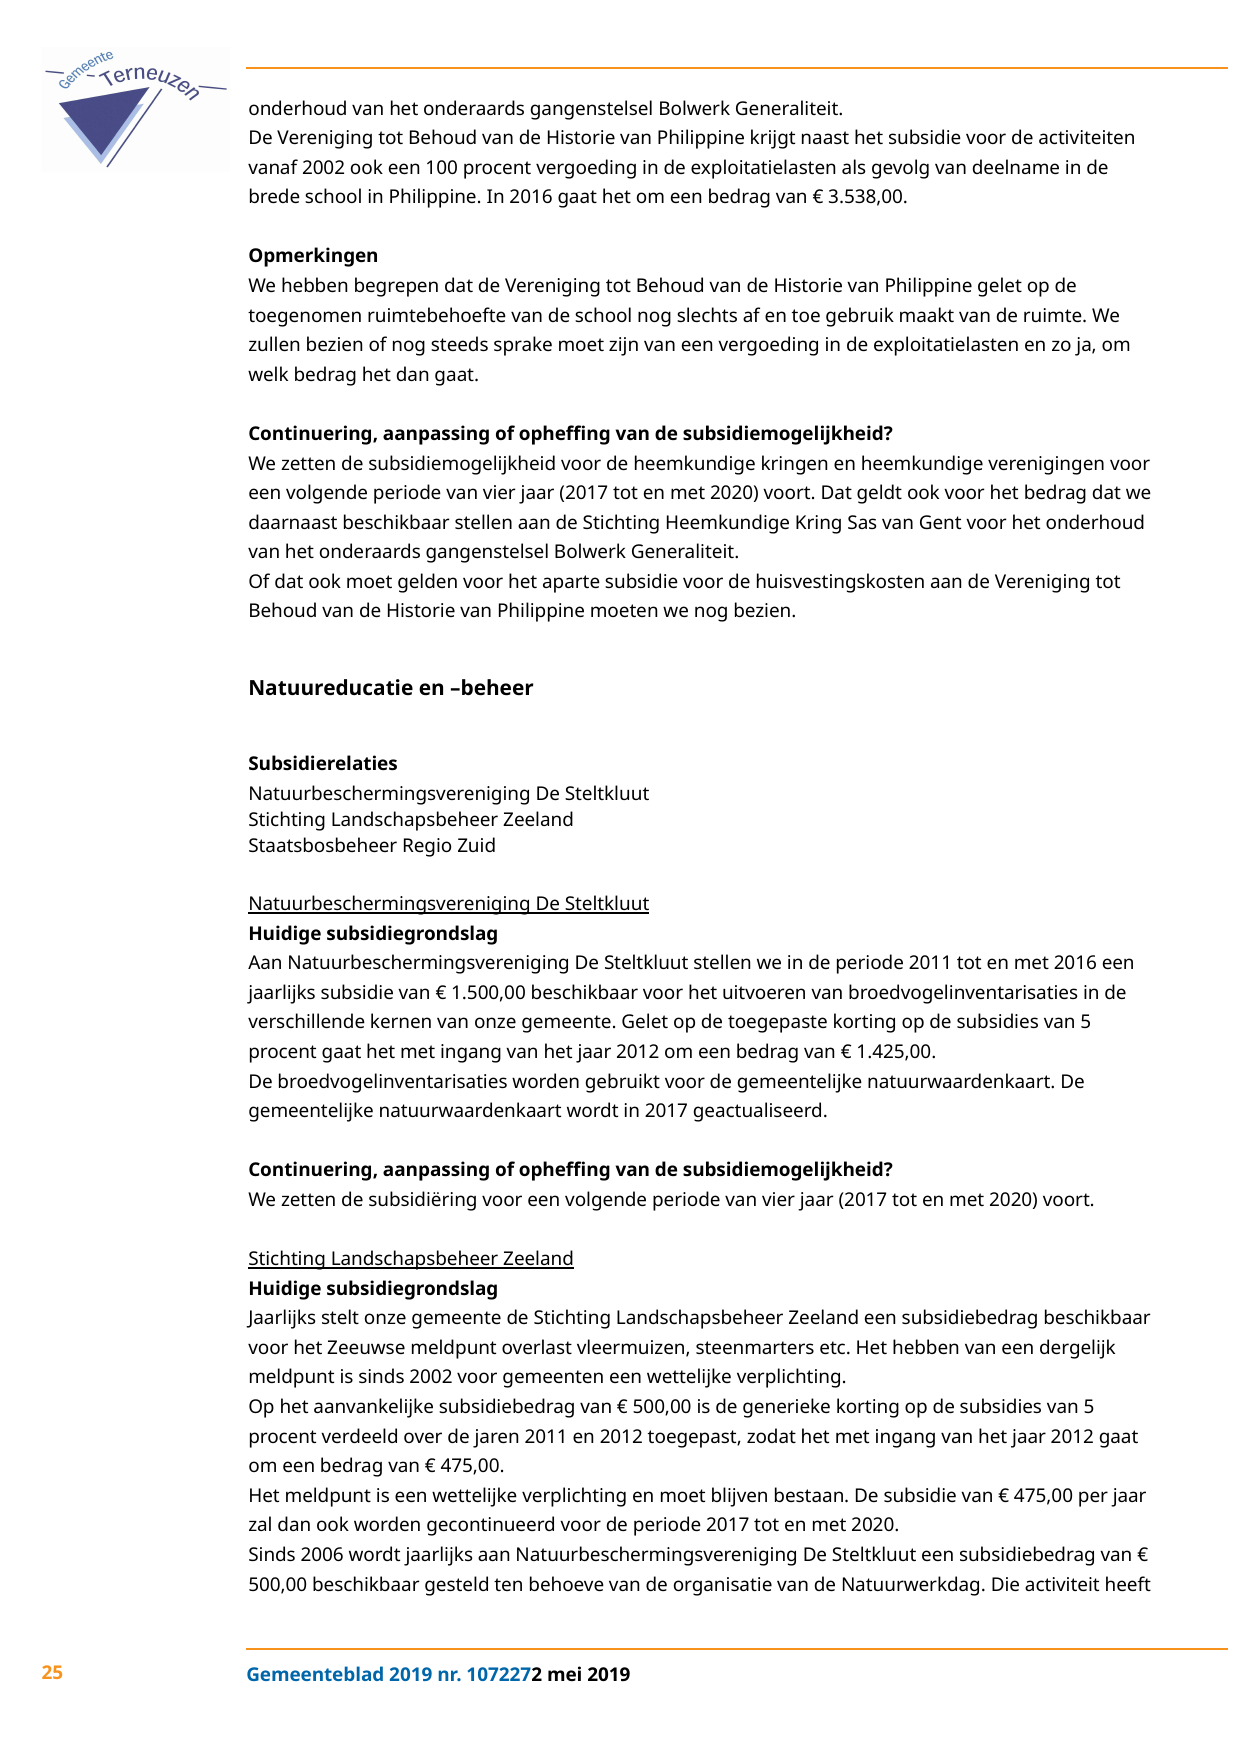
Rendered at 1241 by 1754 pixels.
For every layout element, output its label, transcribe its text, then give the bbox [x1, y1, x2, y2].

text We zetten de subsidiemogelijkheid voor de heemkundige kringen en heemkundige verenigingen voor een volgende periode van vier jaar (2017 tot en met 2020) voort. Dat geldt ook voor het bedrag dat we daarnaast beschikbaar stellen aan de Stichting Heemkundige Kring Sas van Gent voor het onderhoud van het onderaards gangenstelsel Bolwerk Generaliteit. [248, 450, 1152, 564]
text Aan Natuurbeschermingsvereniging De Steltkluut stellen we in de periode 2011 tot en met 2016 een jaarlijks subsidie van € 1.500,00 beschikbaar voor het uitvoeren van broedvogelinventarisaties in de verschillende kernen van onze gemeente. Gelet op de toegepaste korting op de subsidies van 5 procent gaat het met ingang van het jaar 2012 om een bedrag van € 1.425,00. [248, 949, 1152, 1064]
text Continuering, aanpassing of opheffing van de subsidiemogelijkheid? [248, 420, 1152, 446]
text We zetten de subsidiëring voor een volgende periode van vier jaar (2017 tot en met 2020) voort. [248, 1186, 1152, 1212]
table_header Natuurbeschermingsvereniging De Steltkluut [248, 780, 1152, 806]
text Opmerkingen [248, 243, 1152, 268]
text Sinds 2006 wordt jaarlijks aan Natuurbeschermingsvereniging De Steltkluut een subsidiebedrag van € 500,00 beschikbaar gesteld ten behoeve van de organisatie van de Natuurwerkdag. Die activiteit heeft [248, 1541, 1152, 1596]
text Continuering, aanpassing of opheffing van de subsidiemogelijkheid? [248, 1157, 1152, 1182]
text Stichting Landschapsbeheer Zeeland [248, 1245, 1152, 1271]
text Subsidierelaties [248, 751, 1152, 776]
text Of dat ook moet gelden voor het aparte subsidie voor de huisvestingskosten aan de Vereniging tot Behoud van de Historie van Philippine moeten we nog bezien. [248, 568, 1152, 623]
text De Vereniging tot Behoud van de Historie van Philippine krijgt naast het subsidie voor de activiteiten vanaf 2002 ook een 100 procent vergoeding in de exploitatielasten als gevolg van deelname in de brede school in Philippine. In 2016 gaat het om een bedrag van € 3.538,00. [248, 124, 1152, 209]
text Huidige subsidiegrondslag [248, 920, 1152, 946]
text Het meldpunt is een wettelijke verplichting en moet blijven bestaan. De subsidie van € 475,00 per jaar zal dan ook worden gecontinueerd voor de periode 2017 tot en met 2020. [248, 1482, 1152, 1537]
picture [41, 47, 231, 172]
text We hebben begrepen dat de Vereniging tot Behoud van de Historie van Philippine gelet op de toegenomen ruimtebehoefte van de school nog slechts af en toe gebruik maakt van de ruimte. We zullen bezien of nog steeds sprake moet zijn van een vergoeding in de exploitatielasten en zo ja, om welk bedrag het dan gaat. [248, 272, 1152, 387]
text Natuurbeschermingsvereniging De Steltkluut [248, 890, 1152, 916]
text Op het aanvankelijke subsidiebedrag van € 500,00 is de generieke korting op de subsidies van 5 procent verdeeld over de jaren 2011 en 2012 toegepast, zodat het met ingang van het jaar 2012 gaat om een bedrag van € 475,00. [248, 1393, 1152, 1478]
text Jaarlijks stelt onze gemeente de Stichting Landschapsbeheer Zeeland een subsidiebedrag beschikbaar voor het Zeeuwse meldpunt overlast vleermuizen, steenmarters etc. Het hebben van een dergelijk meldpunt is sinds 2002 voor gemeenten een wettelijke verplichting. [248, 1304, 1152, 1389]
table_cell Stichting Landschapsbeheer Zeeland [248, 806, 1152, 832]
text Huidige subsidiegrondslag [248, 1275, 1152, 1301]
text onderhoud van het onderaards gangenstelsel Bolwerk Generaliteit. [248, 95, 1152, 121]
table_cell Staatsbosbeheer Regio Zuid [248, 832, 1152, 857]
text De broedvogelinventarisaties worden gebruikt voor de gemeentelijke natuurwaardenkaart. De gemeentelijke natuurwaardenkaart wordt in 2017 geactualiseerd. [248, 1068, 1152, 1123]
text Natuureducatie en –beheer [248, 673, 1152, 701]
